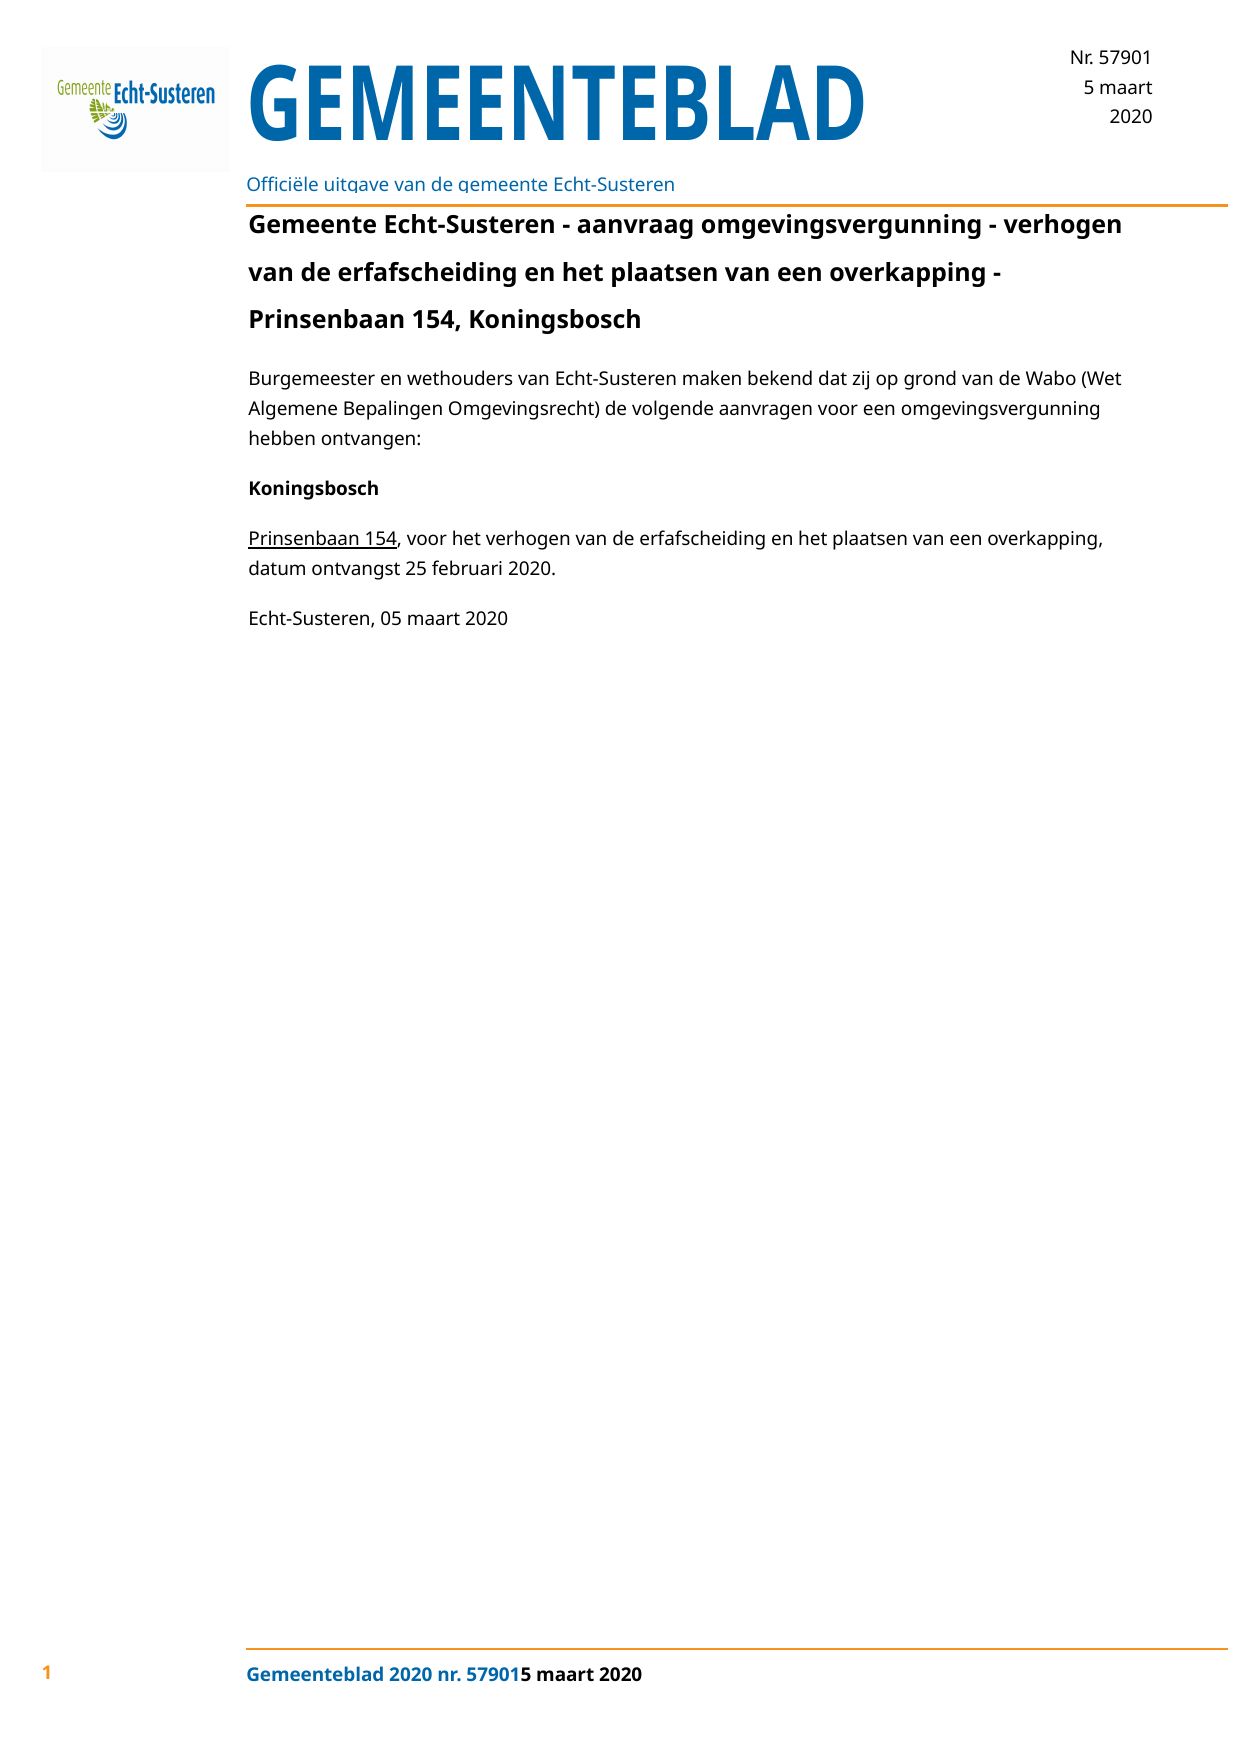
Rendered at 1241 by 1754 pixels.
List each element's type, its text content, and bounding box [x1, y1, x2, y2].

text Gemeente Echt-Susteren - aanvraag omgevingsvergunning - verhogen van de erfafscheiding en het plaatsen van een overkapping - Prinsenbaan 154, Koningsbosch [248, 207, 1152, 336]
text Burgemeester en wethouders van Echt-Susteren maken bekend dat zij op grond van de Wabo (Wet Algemene Bepalingen Omgevingsrecht) de volgende aanvragen voor een omgevingsvergunning hebben ontvangen: [248, 366, 1152, 450]
text Prinsenbaan 154, voor het verhogen van de erfafscheiding en het plaatsen van een overkapping, datum ontvangst 25 februari 2020. [248, 526, 1152, 581]
text Echt-Susteren, 05 maart 2020 [248, 606, 1152, 631]
picture [41, 47, 231, 172]
text Koningsbosch [248, 475, 1152, 501]
